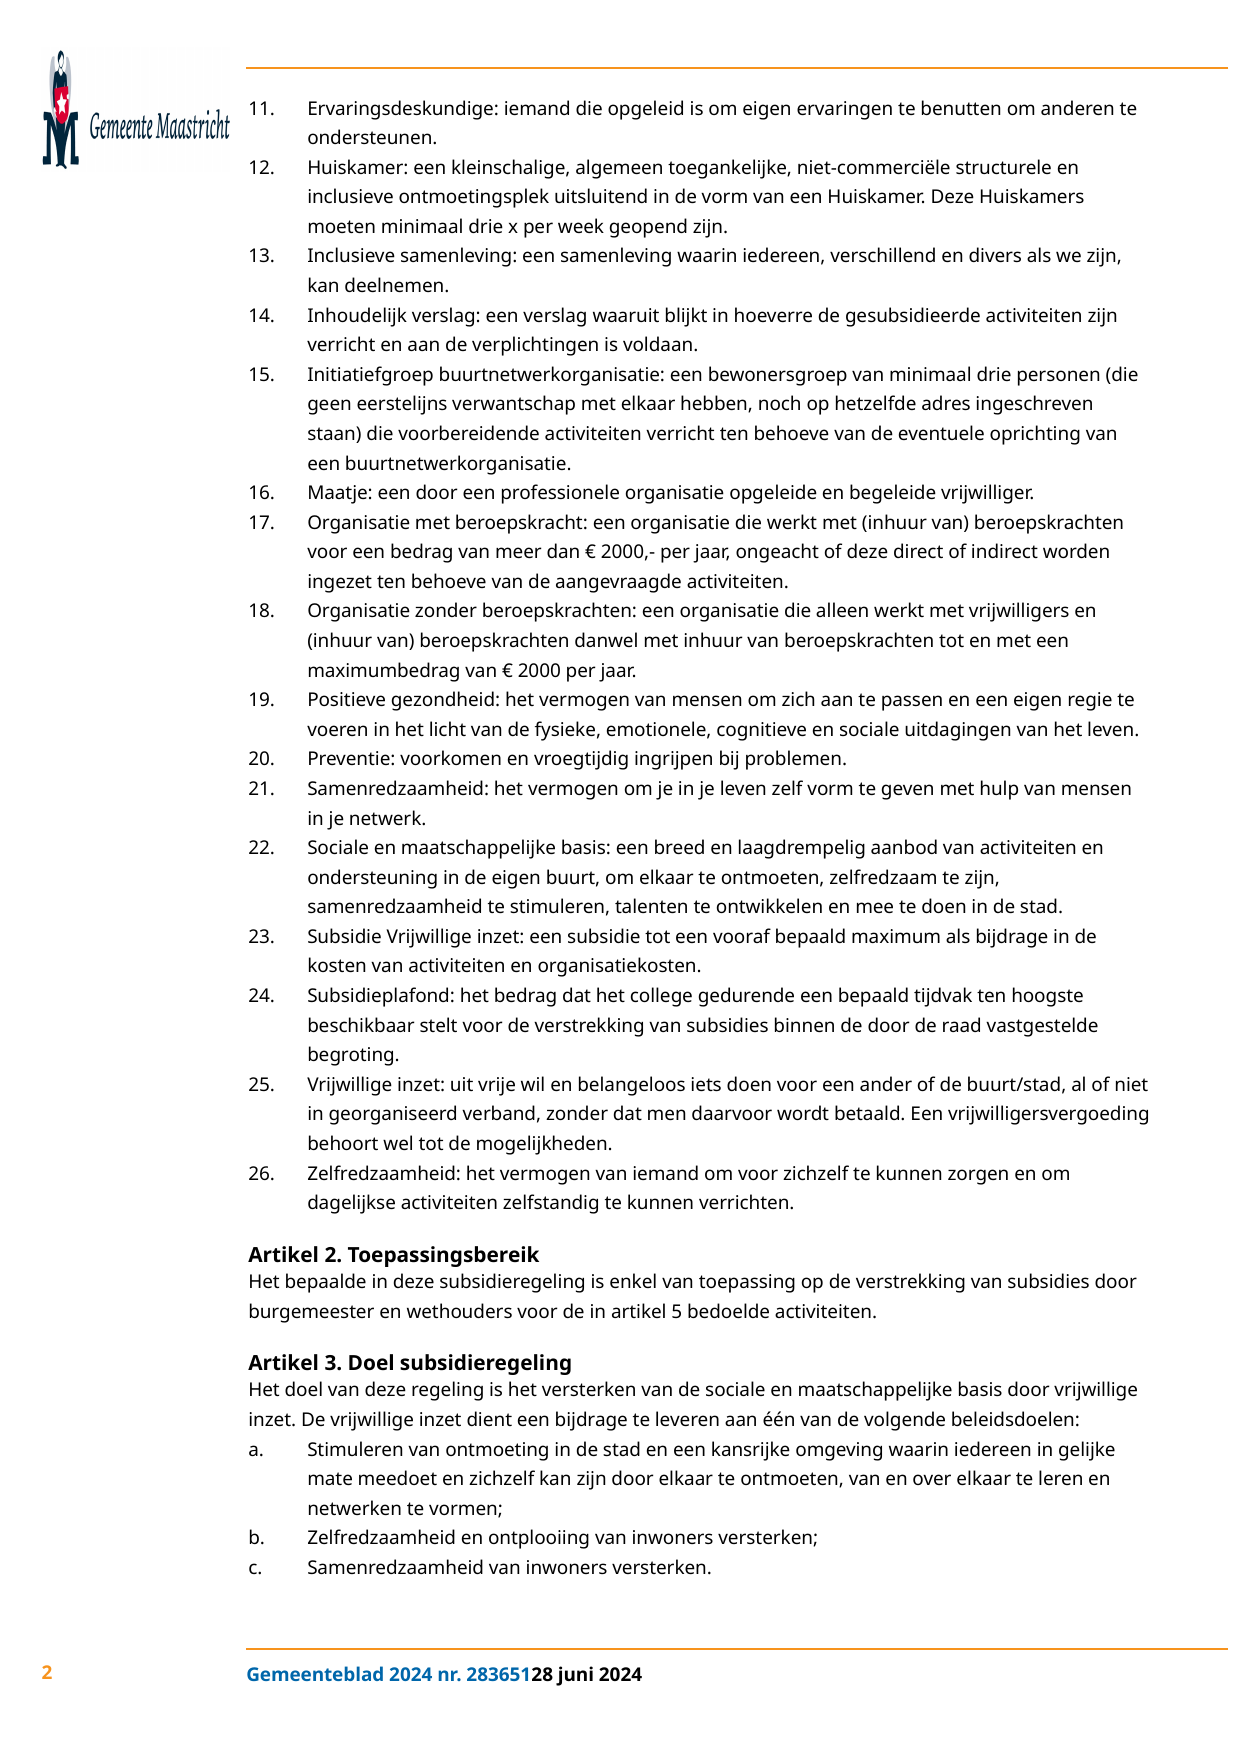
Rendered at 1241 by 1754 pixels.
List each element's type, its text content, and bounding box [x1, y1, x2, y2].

list Initiatiefgroep buurtnetwerkorganisatie: een bewonersgroep van minimaal drie personen (die geen eerstelijns verwantschap met elkaar hebben, noch op hetzelfde adres ingeschreven staan) die voorbereidende activiteiten verricht ten behoeve van de eventuele oprichting van een buurtnetwerkorganisatie. [248, 361, 1152, 476]
text Artikel 3. Doel subsidieregeling [248, 1348, 1152, 1377]
list Subsidie Vrijwillige inzet: een subsidie tot een vooraf bepaald maximum als bijdrage in de kosten van activiteiten en organisatiekosten. [248, 923, 1152, 978]
list Inhoudelijk verslag: een verslag waaruit blijkt in hoeverre de gesubsidieerde activiteiten zijn verricht en aan de verplichtingen is voldaan. [248, 302, 1152, 357]
picture [41, 47, 231, 172]
list Samenredzaamheid: het vermogen om je in je leven zelf vorm te geven met hulp van mensen in je netwerk. [248, 775, 1152, 831]
list Sociale en maatschappelijke basis: een breed en laagdrempelig aanbod van activiteiten en ondersteuning in de eigen buurt, om elkaar te ontmoeten, zelfredzaam te zijn, samenredzaamheid te stimuleren, talenten te ontwikkelen en mee te doen in de stad. [248, 834, 1152, 919]
list Huiskamer: een kleinschalige, algemeen toegankelijke, niet-commerciële structurele en inclusieve ontmoetingsplek uitsluitend in de vorm van een Huiskamer. Deze Huiskamers moeten minimaal drie x per week geopend zijn. [248, 154, 1152, 239]
list Organisatie met beroepskracht: een organisatie die werkt met (inhuur van) beroepskrachten voor een bedrag van meer dan € 2000,- per jaar, ongeacht of deze direct of indirect worden ingezet ten behoeve van de aangevraagde activiteiten. [248, 509, 1152, 594]
list Maatje: een door een professionele organisatie opgeleide en begeleide vrijwilliger. [248, 479, 1152, 505]
list Subsidieplafond: het bedrag dat het college gedurende een bepaald tijdvak ten hoogste beschikbaar stelt voor de verstrekking van subsidies binnen de door de raad vastgestelde begroting. [248, 982, 1152, 1067]
list Samenredzaamheid van inwoners versterken. [248, 1554, 1152, 1580]
list Organisatie zonder beroepskrachten: een organisatie die alleen werkt met vrijwilligers en (inhuur van) beroepskrachten danwel met inhuur van beroepskrachten tot en met een maximumbedrag van € 2000 per jaar. [248, 598, 1152, 683]
list Inclusieve samenleving: een samenleving waarin iedereen, verschillend en divers als we zijn, kan deelnemen. [248, 243, 1152, 298]
text Het doel van deze regeling is het versterken van de sociale en maatschappelijke basis door vrijwillige inzet. De vrijwillige inzet dient een bijdrage te leveren aan één van de volgende beleidsdoelen: [248, 1377, 1152, 1432]
list Zelfredzaamheid: het vermogen van iemand om voor zichzelf te kunnen zorgen en om dagelijkse activiteiten zelfstandig te kunnen verrichten. [248, 1160, 1152, 1215]
list Stimuleren van ontmoeting in de stad en een kansrijke omgeving waarin iedereen in gelijke mate meedoet en zichzelf kan zijn door elkaar te ontmoeten, van en over elkaar te leren en netwerken te vormen; [248, 1436, 1152, 1521]
text Artikel 2. Toepassingsbereik [248, 1240, 1152, 1268]
list Preventie: voorkomen en vroegtijdig ingrijpen bij problemen. [248, 746, 1152, 771]
list Vrijwillige inzet: uit vrije wil en belangeloos iets doen voor een ander of de buurt/stad, al of niet in georganiseerd verband, zonder dat men daarvoor wordt betaald. Een vrijwilligersvergoeding behoort wel tot de mogelijkheden. [248, 1071, 1152, 1156]
list Positieve gezondheid: het vermogen van mensen om zich aan te passen en een eigen regie te voeren in het licht van de fysieke, emotionele, cognitieve en sociale uitdagingen van het leven. [248, 686, 1152, 742]
list Ervaringsdeskundige: iemand die opgeleid is om eigen ervaringen te benutten om anderen te ondersteunen. [248, 95, 1152, 150]
list Zelfredzaamheid en ontplooiing van inwoners versterken; [248, 1524, 1152, 1550]
text Het bepaalde in deze subsidieregeling is enkel van toepassing op de verstrekking van subsidies door burgemeester en wethouders voor de in artikel 5 bedoelde activiteiten. [248, 1268, 1152, 1323]
